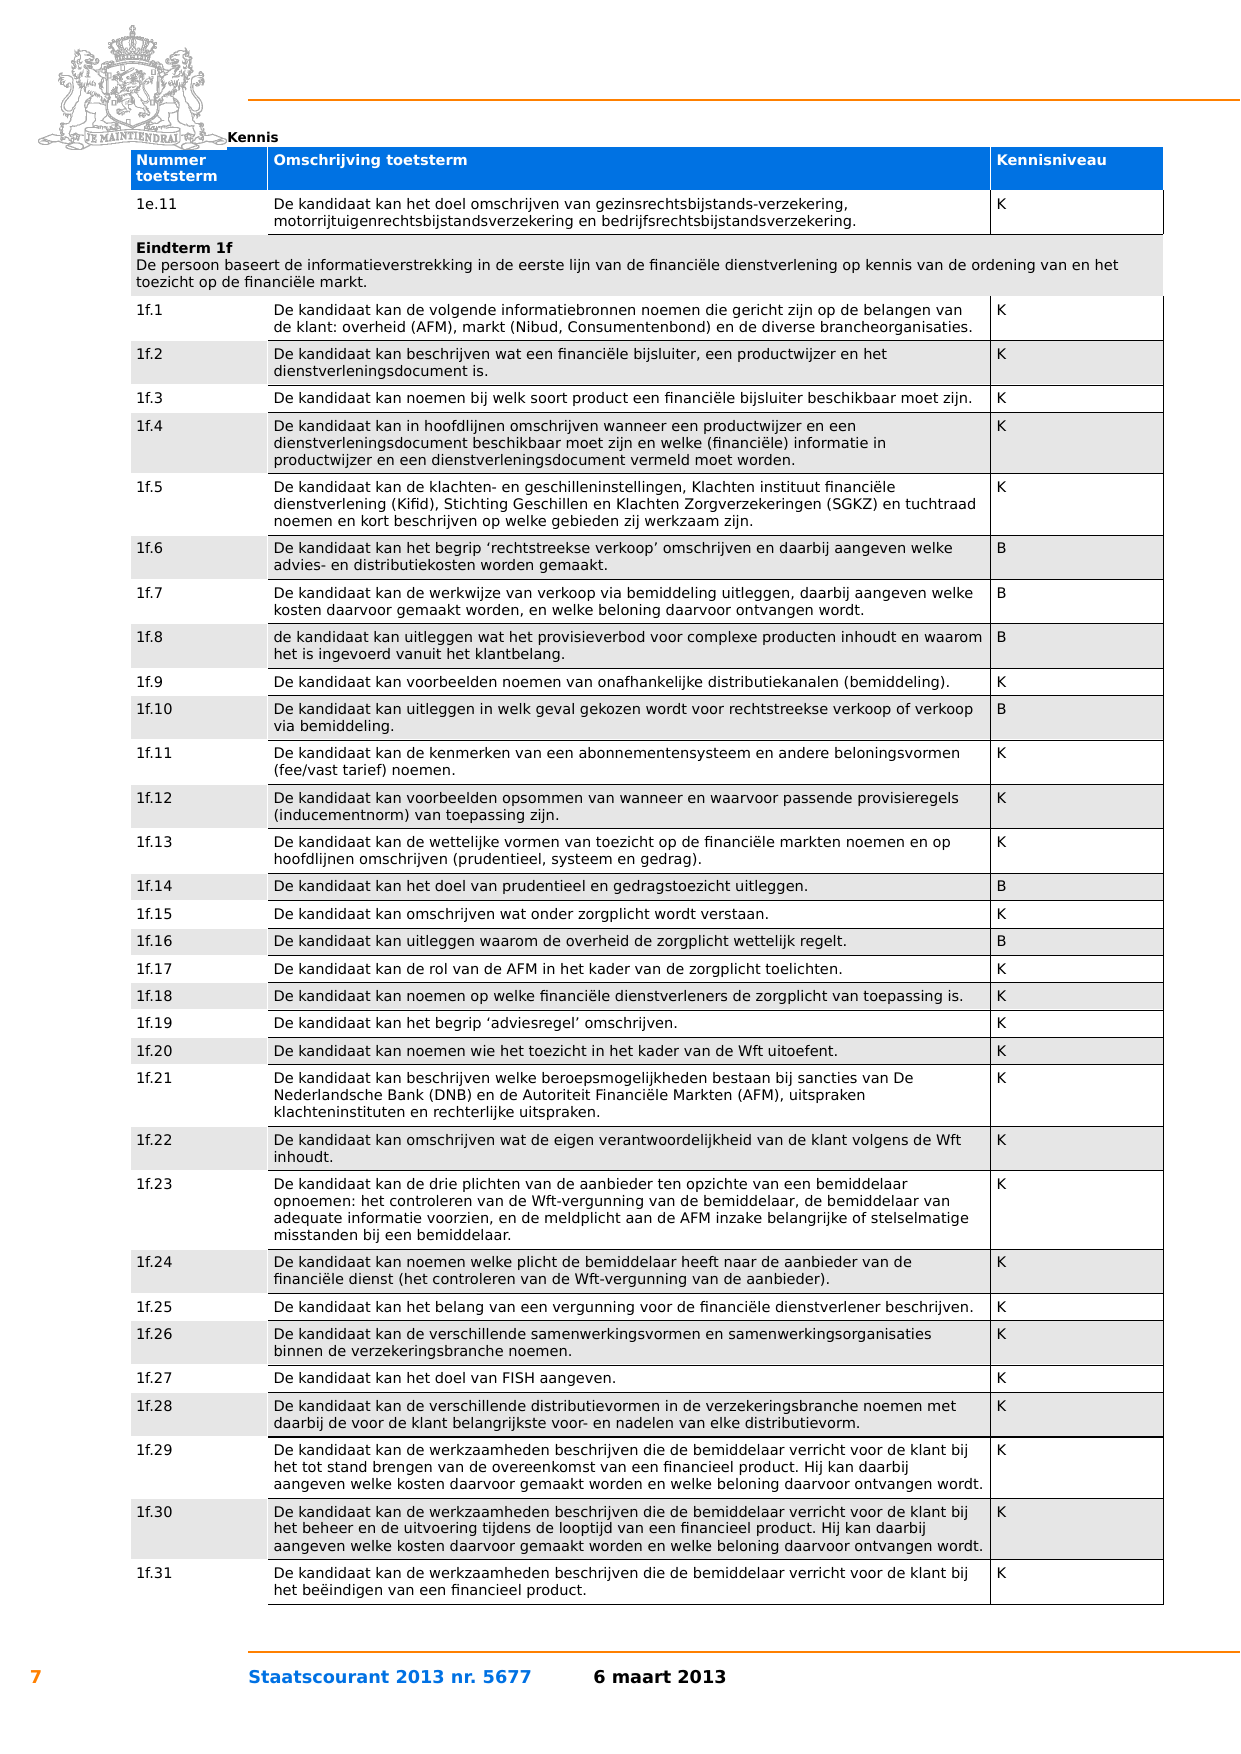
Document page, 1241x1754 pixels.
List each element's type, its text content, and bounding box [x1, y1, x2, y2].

table_cell K [991, 1171, 1163, 1248]
table_cell Omschrijving toetsterm [268, 147, 990, 190]
table_cell 1f.13 [131, 829, 267, 873]
table_cell 1f.17 [131, 956, 267, 982]
table_cell De kandidaat kan omschrijven wat onder zorgplicht wordt verstaan. [268, 901, 990, 927]
table_cell K [991, 1038, 1163, 1064]
table_cell 1f.16 [131, 929, 267, 955]
table_cell De kandidaat kan beschrijven wat een financiële bijsluiter, een productwijzer en het dienstverleningsdocument is. [268, 341, 990, 384]
table_cell Eindterm 1f De persoon baseert de informatieverstrekking in de eerste lijn van de financiële dienstverlening op kennis van de ordening van en het toezicht op de financiële markt. [131, 235, 1163, 296]
table_cell K [991, 1321, 1163, 1364]
table_cell K [991, 297, 1163, 340]
table_cell K [991, 413, 1163, 473]
table_cell 1f.18 [131, 983, 267, 1009]
table_cell 1f.27 [131, 1366, 267, 1392]
table_cell De kandidaat kan het begrip ‘adviesregel’ omschrijven. [268, 1011, 990, 1037]
table_cell K [991, 1011, 1163, 1037]
table_cell 1f.29 [131, 1438, 267, 1498]
table_cell De kandidaat kan het doel omschrijven van gezinsrechtsbijstands-verzekering, motorrijtuigenrechtsbijstandsverzekering en bedrijfsrechtsbijstandsverzekering. [268, 191, 990, 234]
table_cell B [991, 580, 1163, 623]
table_cell De kandidaat kan noemen bij welk soort product een financiële bijsluiter beschikbaar moet zijn. [268, 386, 990, 412]
table_cell De kandidaat kan de drie plichten van de aanbieder ten opzichte van een bemiddelaar opnoemen: het controleren van de Wft-vergunning van de bemiddelaar, de bemiddelaar van adequate informatie voorzien, en de meldplicht aan de AFM inzake belangrijke of stelselmatige misstanden bij een bemiddelaar. [268, 1171, 990, 1248]
table_cell Kennisniveau [991, 147, 1163, 190]
table_cell K [991, 474, 1163, 534]
table_cell 1f.7 [131, 580, 267, 623]
table_cell K [991, 1393, 1163, 1436]
table_cell De kandidaat kan voorbeelden opsommen van wanneer en waarvoor passende provisieregels (inducementnorm) van toepassing zijn. [268, 785, 990, 828]
table_cell K [991, 1366, 1163, 1392]
table_header Kennis [227, 130, 1163, 146]
table_cell 1f.30 [131, 1499, 267, 1559]
table_cell 1f.22 [131, 1127, 267, 1170]
table_cell K [991, 1250, 1163, 1293]
table_cell De kandidaat kan uitleggen in welk geval gekozen wordt voor rechtstreekse verkoop of verkoop via bemiddeling. [268, 696, 990, 739]
table_cell 1f.20 [131, 1038, 267, 1064]
table_cell de kandidaat kan uitleggen wat het provisieverbod voor complexe producten inhoudt en waarom het is ingevoerd vanuit het klantbelang. [268, 624, 990, 668]
table_cell De kandidaat kan beschrijven welke beroepsmogelijkheden bestaan bij sancties van De Nederlandsche Bank (DNB) en de Autoriteit Financiële Markten (AFM), uitspraken klachteninstituten en rechterlijke uitspraken. [268, 1065, 990, 1126]
table_cell K [991, 1438, 1163, 1498]
table_cell K [991, 1294, 1163, 1320]
table_cell 1f.5 [131, 474, 267, 534]
table_cell 1f.11 [131, 741, 267, 784]
table_cell De kandidaat kan uitleggen waarom de overheid de zorgplicht wettelijk regelt. [268, 929, 990, 955]
table_cell De kandidaat kan de werkwijze van verkoop via bemiddeling uitleggen, daarbij aangeven welke kosten daarvoor gemaakt worden, en welke beloning daarvoor ontvangen wordt. [268, 580, 990, 623]
table_cell K [991, 983, 1163, 1009]
table_cell 1f.9 [131, 669, 267, 695]
table_cell 1f.3 [131, 386, 267, 412]
table_cell 1f.10 [131, 696, 267, 739]
table_cell De kandidaat kan het doel van prudentieel en gedragstoezicht uitleggen. [268, 874, 990, 900]
table_cell De kandidaat kan het doel van FISH aangeven. [268, 1366, 990, 1392]
table_cell 1f.6 [131, 536, 267, 579]
table_cell B [991, 536, 1163, 579]
table_cell K [991, 191, 1163, 234]
table_cell 1f.12 [131, 785, 267, 828]
table_cell De kandidaat kan omschrijven wat de eigen verantwoordelijkheid van de klant volgens de Wft inhoudt. [268, 1127, 990, 1170]
table_cell De kandidaat kan de klachten- en geschilleninstellingen, Klachten instituut financiële dienstverlening (Kifid), Stichting Geschillen en Klachten Zorgverzekeringen (SGKZ) en tuchtraad noemen en kort beschrijven op welke gebieden zij werkzaam zijn. [268, 474, 990, 534]
table_cell De kandidaat kan het begrip ‘rechtstreekse verkoop’ omschrijven en daarbij aangeven welke advies- en distributiekosten worden gemaakt. [268, 536, 990, 579]
table_cell B [991, 874, 1163, 900]
table_cell 1f.14 [131, 874, 267, 900]
table_cell K [991, 341, 1163, 384]
table_cell 1f.21 [131, 1065, 267, 1126]
table_cell 1f.23 [131, 1171, 267, 1248]
table_cell 1f.1 [131, 297, 267, 340]
table_cell K [991, 829, 1163, 873]
table_cell De kandidaat kan de verschillende distributievormen in de verzekeringsbranche noemen met daarbij de voor de klant belangrijkste voor- en nadelen van elke distributievorm. [268, 1393, 990, 1436]
table_cell De kandidaat kan de volgende informatiebronnen noemen die gericht zijn op de belangen van de klant: overheid (AFM), markt (Nibud, Consumentenbond) en de diverse brancheorganisaties. [268, 297, 990, 340]
table_cell K [991, 1499, 1163, 1559]
table_cell De kandidaat kan de verschillende samenwerkingsvormen en samenwerkingsorganisaties binnen de verzekeringsbranche noemen. [268, 1321, 990, 1364]
picture [38, 25, 227, 150]
table_cell De kandidaat kan de rol van de AFM in het kader van de zorgplicht toelichten. [268, 956, 990, 982]
table_cell 1f.28 [131, 1393, 267, 1436]
table_cell 1f.8 [131, 624, 267, 668]
table_cell K [991, 669, 1163, 695]
table_cell De kandidaat kan de wettelijke vormen van toezicht op de financiële markten noemen en op hoofdlijnen omschrijven (prudentieel, systeem en gedrag). [268, 829, 990, 873]
table_cell 1f.19 [131, 1011, 267, 1037]
table_cell De kandidaat kan het belang van een vergunning voor de financiële dienstverlener beschrijven. [268, 1294, 990, 1320]
table_cell De kandidaat kan de werkzaamheden beschrijven die de bemiddelaar verricht voor de klant bij het tot stand brengen van de overeenkomst van een financieel product. Hij kan daarbij aangeven welke kosten daarvoor gemaakt worden en welke beloning daarvoor ontvangen wordt. [268, 1438, 990, 1498]
table_cell K [991, 741, 1163, 784]
table_cell De kandidaat kan noemen op welke financiële dienstverleners de zorgplicht van toepassing is. [268, 983, 990, 1009]
table_cell De kandidaat kan noemen wie het toezicht in het kader van de Wft uitoefent. [268, 1038, 990, 1064]
table_cell K [991, 785, 1163, 828]
table_cell B [991, 696, 1163, 739]
table_cell K [991, 956, 1163, 982]
table_cell K [991, 1560, 1163, 1603]
table_cell K [991, 386, 1163, 412]
table_cell De kandidaat kan noemen welke plicht de bemiddelaar heeft naar de aanbieder van de financiële dienst (het controleren van de Wft-vergunning van de aanbieder). [268, 1250, 990, 1293]
table_cell B [991, 929, 1163, 955]
table_cell De kandidaat kan de kenmerken van een abonnementensysteem en andere beloningsvormen (fee/vast tarief) noemen. [268, 741, 990, 784]
table_cell 1e.11 [131, 191, 267, 234]
table_cell K [991, 901, 1163, 927]
table_cell 1f.24 [131, 1250, 267, 1293]
table_cell 1f.2 [131, 341, 267, 384]
table_cell De kandidaat kan de werkzaamheden beschrijven die de bemiddelaar verricht voor de klant bij het beëindigen van een financieel product. [268, 1560, 990, 1603]
table_cell K [991, 1127, 1163, 1170]
table_cell De kandidaat kan in hoofdlijnen omschrijven wanneer een productwijzer en een dienstverleningsdocument beschikbaar moet zijn en welke (financiële) informatie in productwijzer en een dienstverleningsdocument vermeld moet worden. [268, 413, 990, 473]
table_cell De kandidaat kan voorbeelden noemen van onafhankelijke distributiekanalen (bemiddeling). [268, 669, 990, 695]
table_cell De kandidaat kan de werkzaamheden beschrijven die de bemiddelaar verricht voor de klant bij het beheer en de uitvoering tijdens de looptijd van een financieel product. Hij kan daarbij aangeven welke kosten daarvoor gemaakt worden en welke beloning daarvoor ontvangen wordt. [268, 1499, 990, 1559]
table_cell B [991, 624, 1163, 668]
table_cell 1f.15 [131, 901, 267, 927]
table_cell 1f.31 [131, 1560, 267, 1603]
table_cell 1f.26 [131, 1321, 267, 1364]
table_cell 1f.4 [131, 413, 267, 473]
table_cell Nummer toetsterm [131, 147, 267, 190]
table_cell 1f.25 [131, 1294, 267, 1320]
table_cell K [991, 1065, 1163, 1126]
